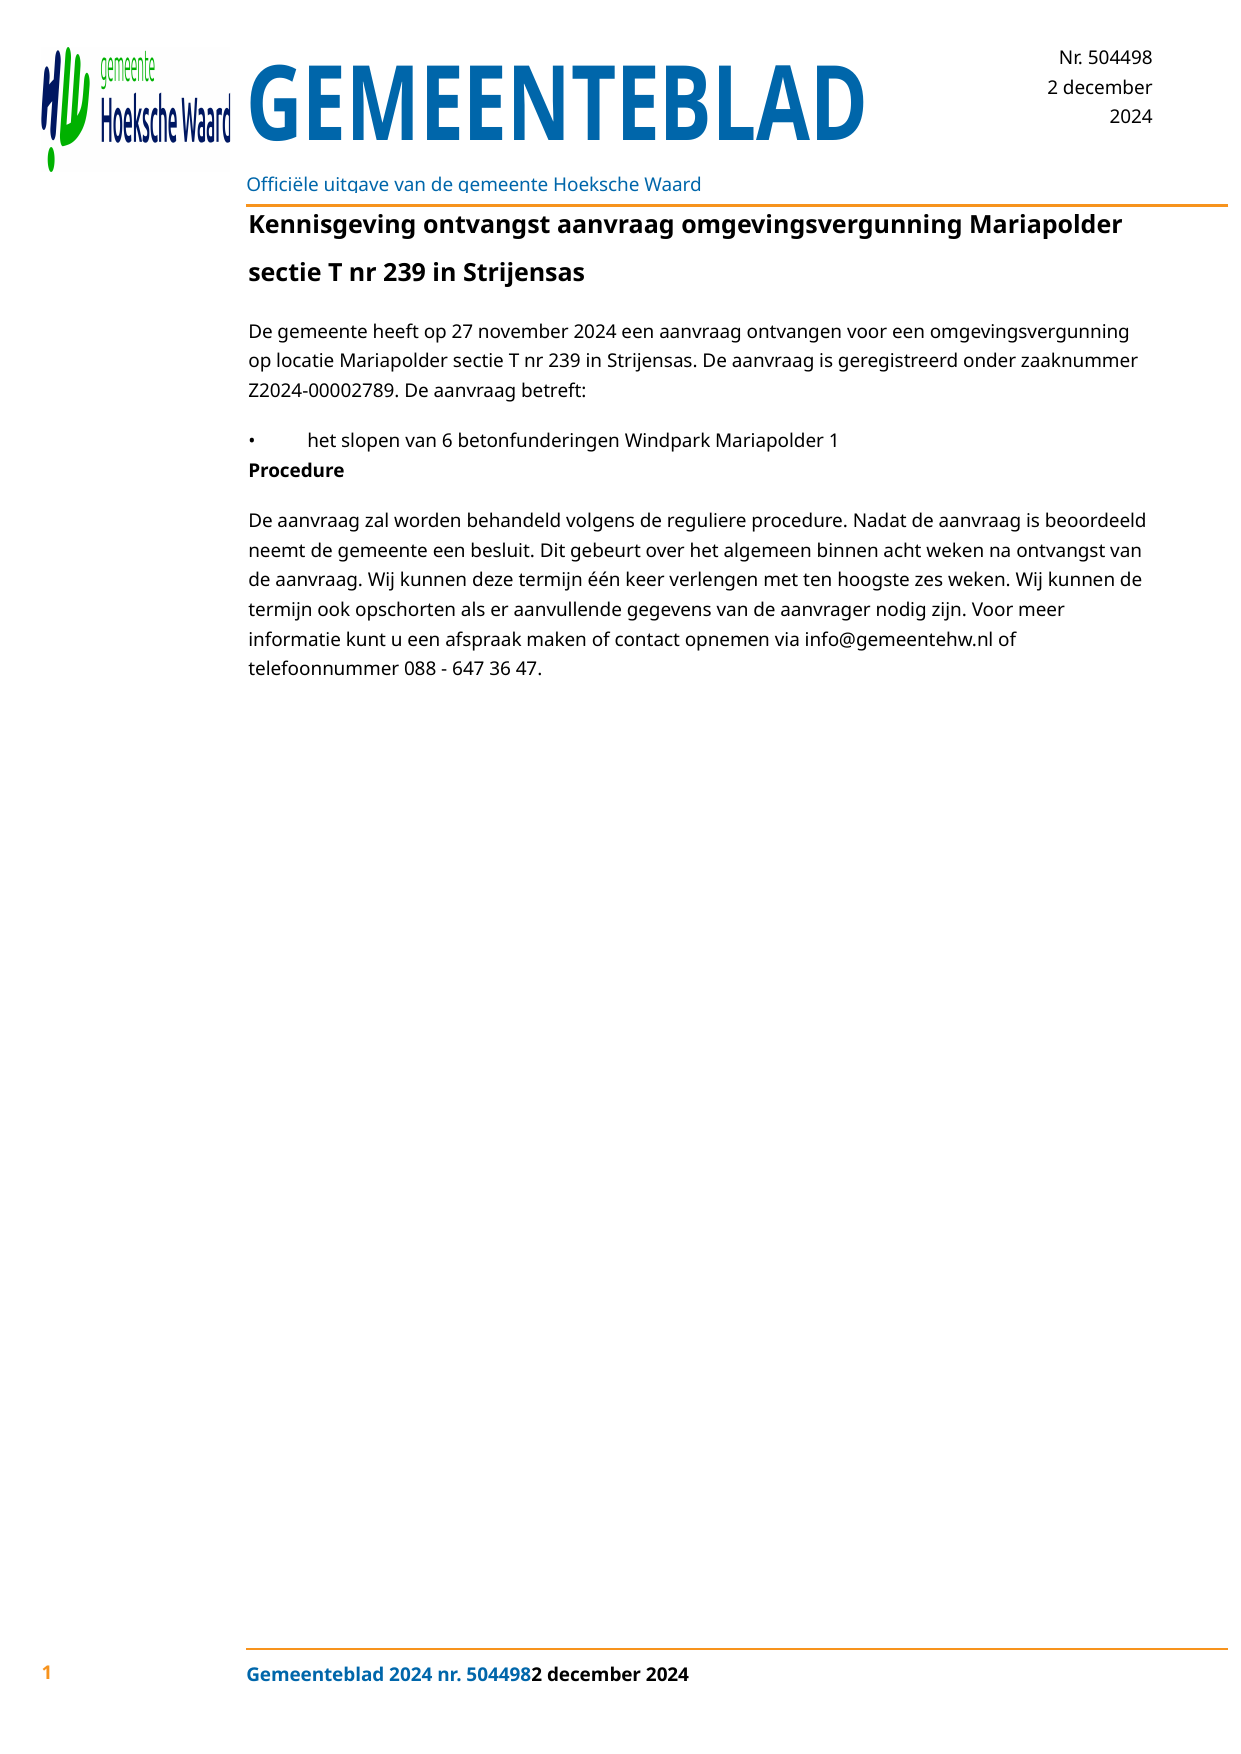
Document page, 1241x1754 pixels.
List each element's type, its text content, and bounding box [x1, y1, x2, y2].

text Procedure [248, 457, 1152, 483]
text De aanvraag zal worden behandeld volgens de reguliere procedure. Nadat de aanvraag is beoordeeld neemt de gemeente een besluit. Dit gebeurt over het algemeen binnen acht weken na ontvangst van de aanvraag. Wij kunnen deze termijn één keer verlengen met ten hoogste zes weken. Wij kunnen de termijn ook opschorten als er aanvullende gegevens van de aanvrager nodig zijn. Voor meer informatie kunt u een afspraak maken of contact opnemen via info@gemeentehw.nl of telefoonnummer 088 - 647 36 47. [248, 507, 1152, 681]
text De gemeente heeft op 27 november 2024 een aanvraag ontvangen voor een omgevingsvergunning op locatie Mariapolder sectie T nr 239 in Strijensas. De aanvraag is geregistreerd onder zaaknummer Z2024-00002789. De aanvraag betreft: [248, 318, 1152, 403]
picture [41, 47, 231, 172]
text Kennisgeving ontvangst aanvraag omgevingsvergunning Mariapolder sectie T nr 239 in Strijensas [248, 207, 1152, 288]
list het slopen van 6 betonfunderingen Windpark Mariapolder 1 [248, 427, 1152, 453]
